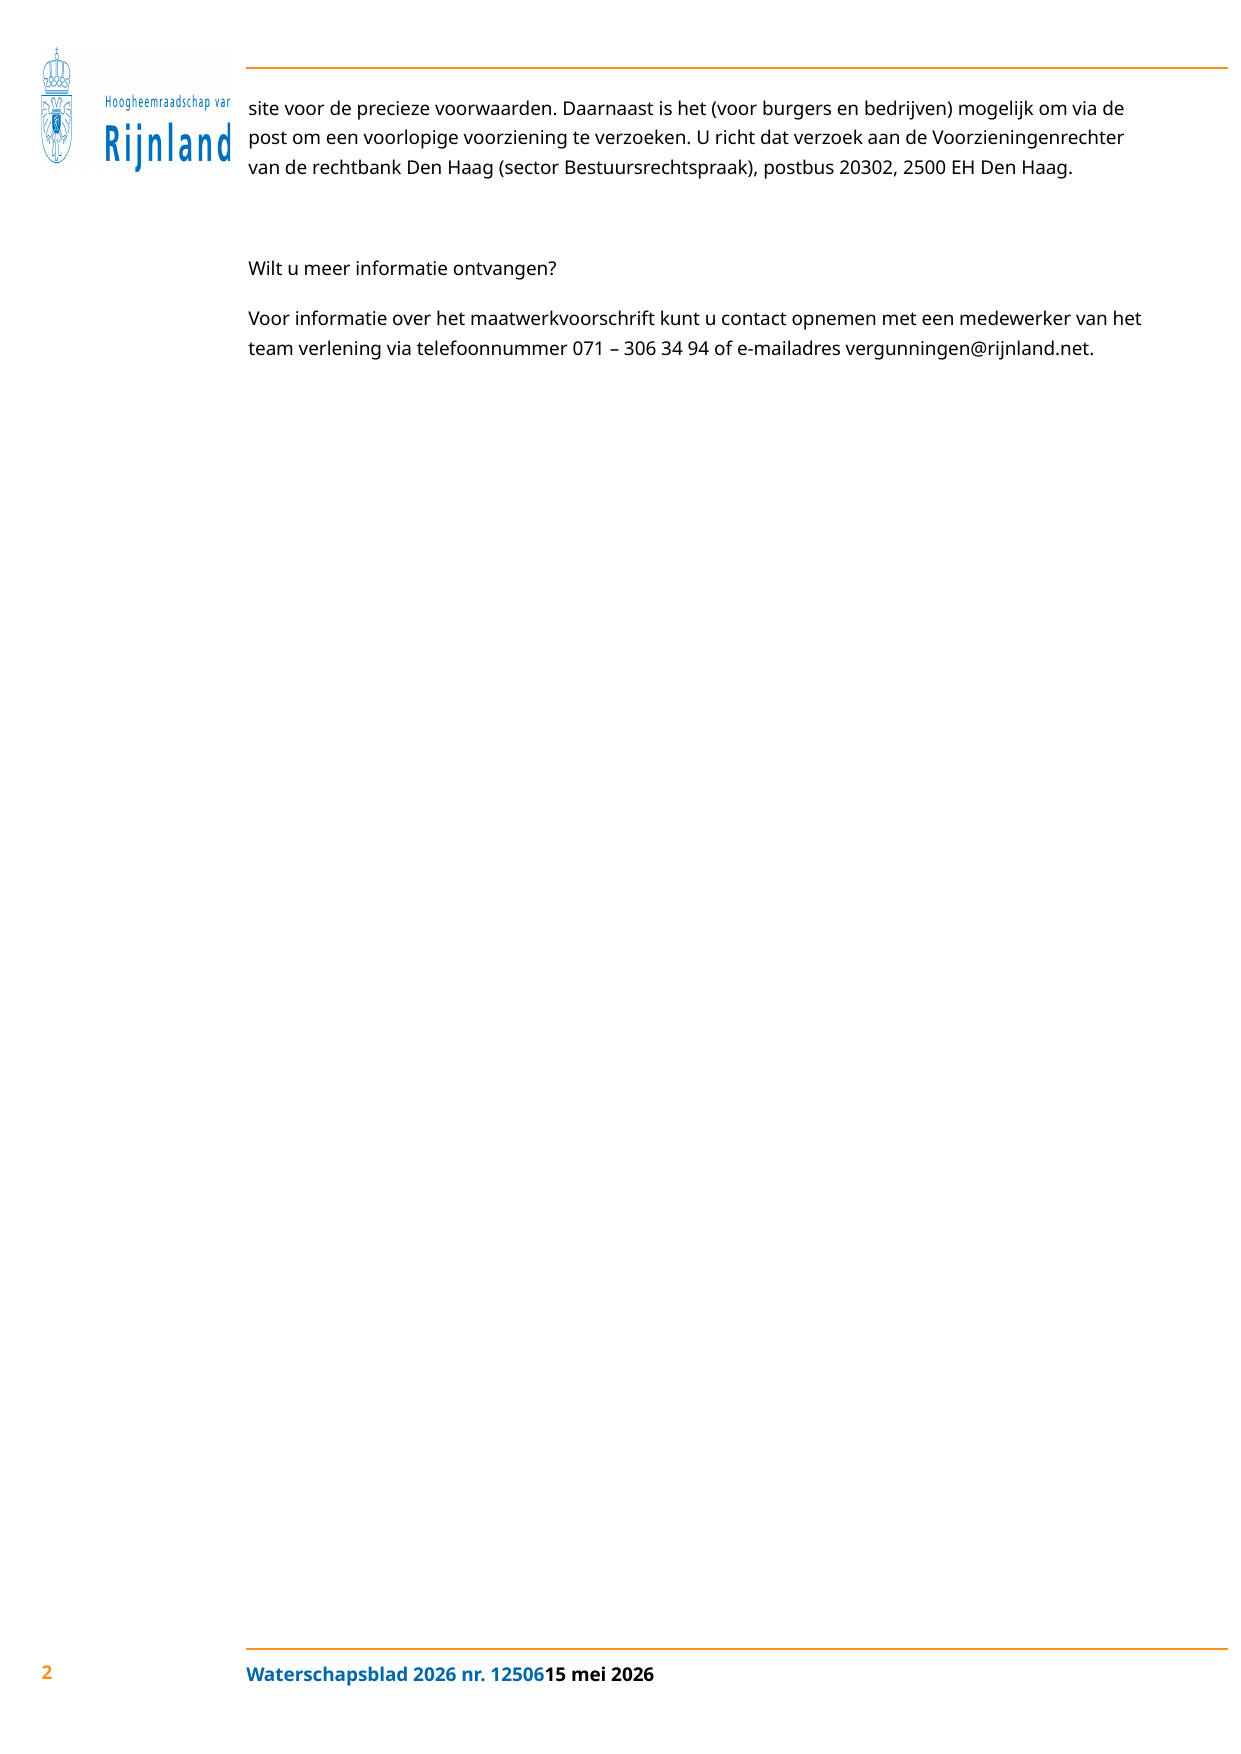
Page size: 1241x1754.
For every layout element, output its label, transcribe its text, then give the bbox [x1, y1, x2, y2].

text site voor de precieze voorwaarden. Daarnaast is het (voor burgers en bedrijven) mogelijk om via de post om een voorlopige voorziening te verzoeken. U richt dat verzoek aan de Voorzieningenrechter van de rechtbank Den Haag (sector Bestuursrechtspraak), postbus 20302, 2500 EH Den Haag. [248, 95, 1152, 180]
text Wilt u meer informatie ontvangen? [248, 255, 1152, 281]
picture [41, 47, 231, 172]
text Voor informatie over het maatwerkvoorschrift kunt u contact opnemen met een medewerker van het team verlening via telefoonnummer 071 – 306 34 94 of e-mailadres vergunningen@rijnland.net. [248, 305, 1152, 361]
